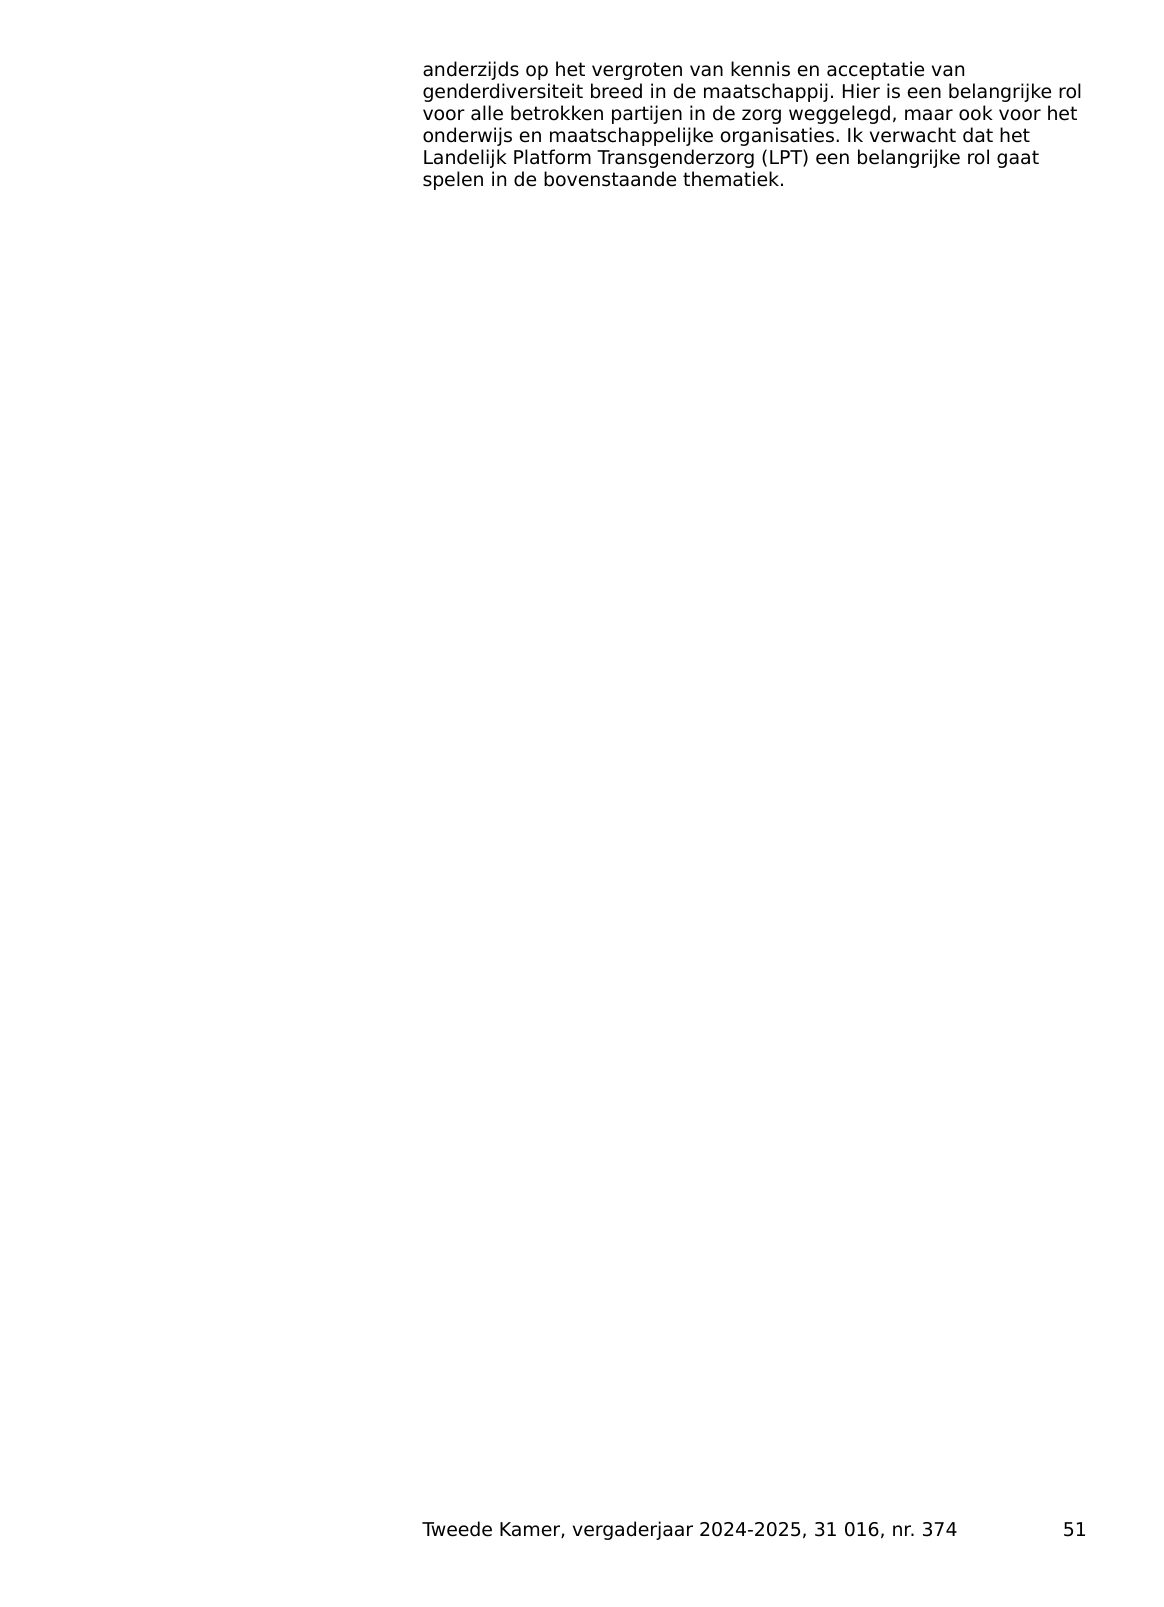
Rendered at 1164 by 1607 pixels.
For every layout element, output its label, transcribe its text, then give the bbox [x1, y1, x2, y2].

text anderzijds op het vergroten van kennis en acceptatie van genderdiversiteit breed in de maatschappij. Hier is een belangrijke rol voor alle betrokken partijen in de zorg weggelegd, maar ook voor het onderwijs en maatschappelijke organisaties. Ik verwacht dat het Landelijk Platform Transgenderzorg (LPT) een belangrijke rol gaat spelen in de bovenstaande thematiek. [422, 59, 1087, 191]
